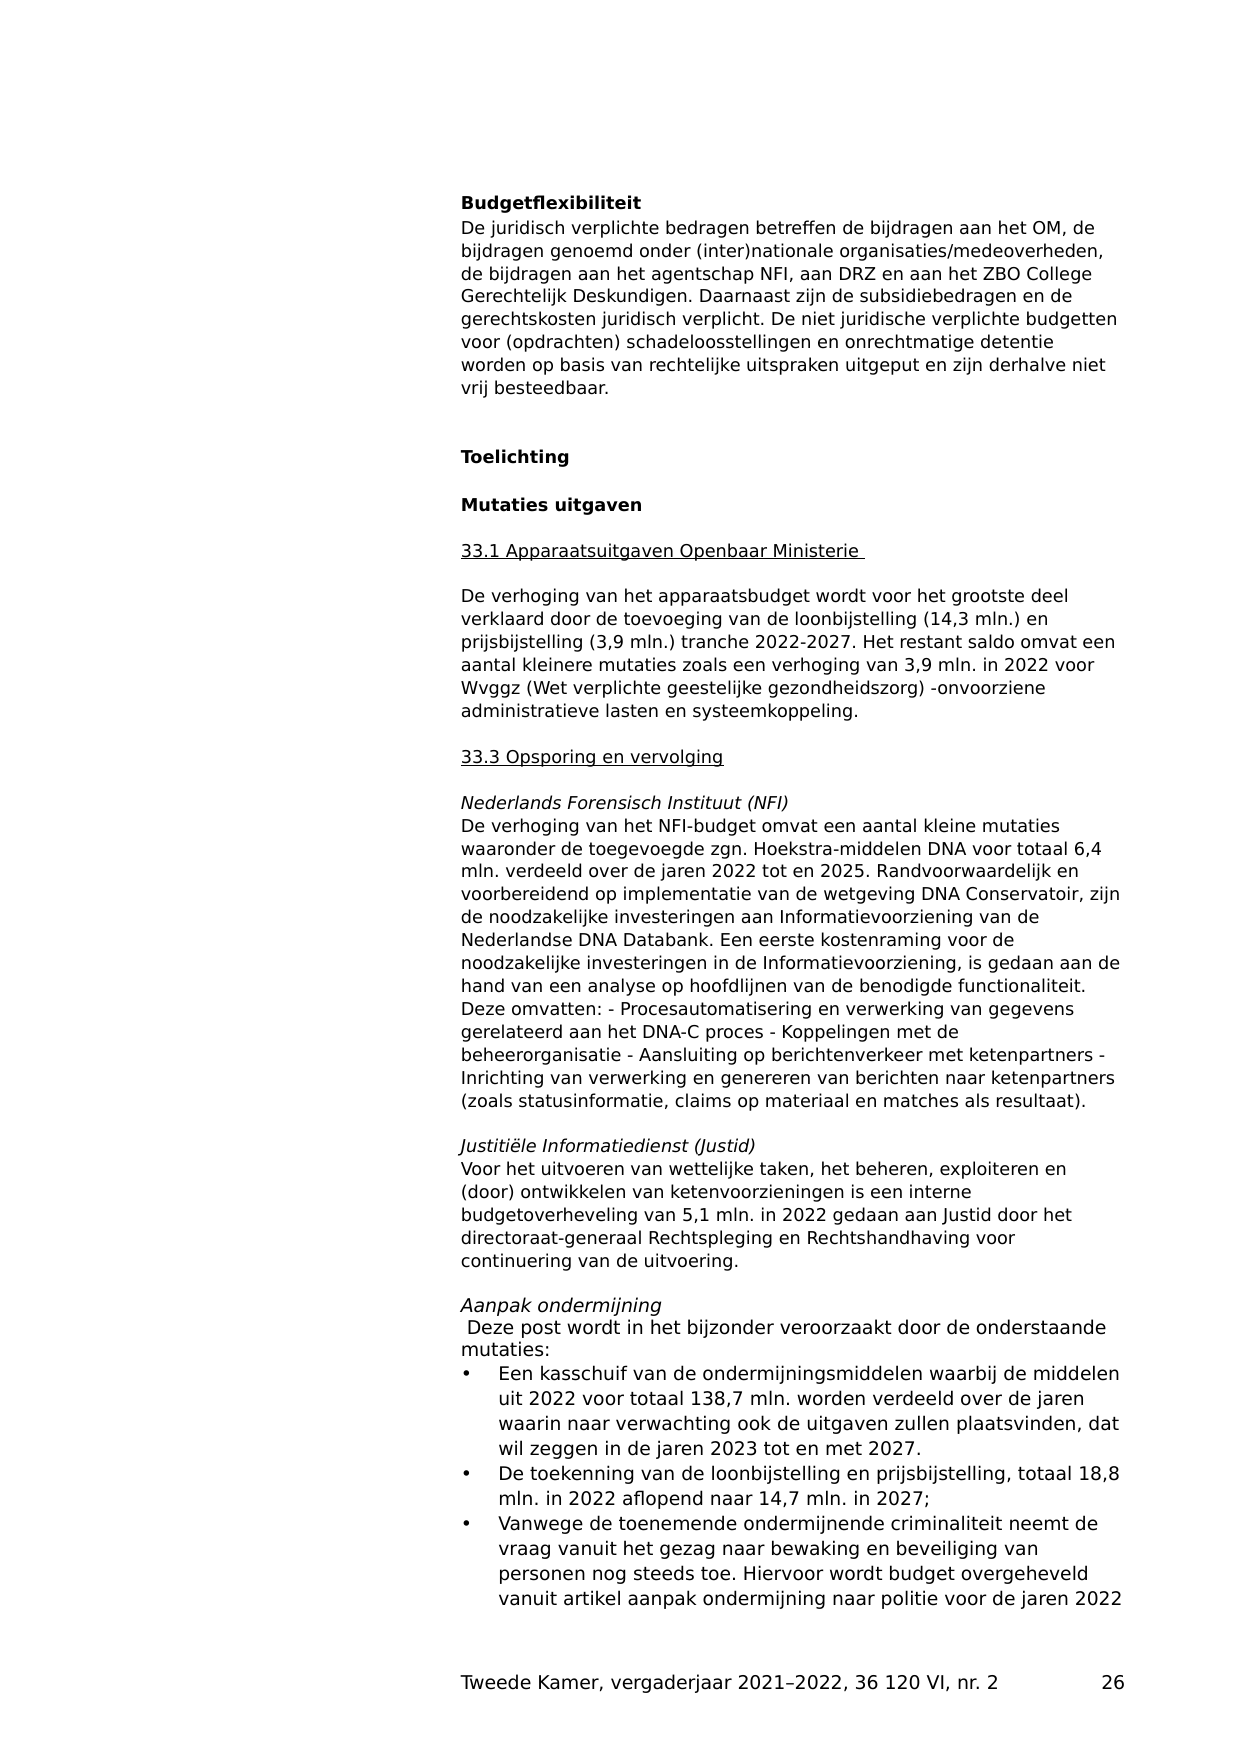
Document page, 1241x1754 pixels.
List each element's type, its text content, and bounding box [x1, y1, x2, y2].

text 33.1 Apparaatsuitgaven Openbaar Ministerie [461, 539, 1125, 562]
list Vanwege de toenemende ondermijnende criminaliteit neemt de vraag vanuit het gezag naar bewaking en beveiliging van personen nog steeds toe. Hiervoor wordt budget overgeheveld vanuit artikel aanpak ondermijning naar politie voor de jaren 2022 [461, 1511, 1125, 1611]
text De verhoging van het apparaatsbudget wordt voor het grootste deel verklaard door de toevoeging van de loonbijstelling (14,3 mln.) en prijsbijstelling (3,9 mln.) tranche 2022-2027. Het restant saldo omvat een aantal kleinere mutaties zoals een verhoging van 3,9 mln. in 2022 voor Wvggz (Wet verplichte geestelijke gezondheidszorg) -onvoorziene administratieve lasten en systeemkoppeling. [461, 584, 1125, 722]
text De juridisch verplichte bedragen betreffen de bijdragen aan het OM, de bijdragen genoemd onder (inter)nationale organisaties/medeoverheden, de bijdragen aan het agentschap NFI, aan DRZ en aan het ZBO College Gerechtelijk Deskundigen. Daarnaast zijn de subsidiebedragen en de gerechtskosten juridisch verplicht. De niet juridische verplichte budgetten voor (opdrachten) schadeloosstellingen en onrechtmatige detentie worden op basis van rechtelijke uitspraken uitgeput en zijn derhalve niet vrij besteedbaar. [461, 216, 1125, 422]
text Budgetflexibiliteit [461, 191, 1125, 214]
text 33.3 Opsporing en vervolging [461, 745, 1125, 768]
list De toekenning van de loonbijstelling en prijsbijstelling, totaal 18,8 mln. in 2022 aflopend naar 14,7 mln. in 2027; [461, 1461, 1125, 1511]
list Een kasschuif van de ondermijningsmiddelen waarbij de middelen uit 2022 voor totaal 138,7 mln. worden verdeeld over de jaren waarin naar verwachting ook de uitgaven zullen plaatsvinden, dat wil zeggen in de jaren 2023 tot en met 2027. [461, 1361, 1125, 1461]
text Justitiële Informatiedienst (Justid) Voor het uitvoeren van wettelijke taken, het beheren, exploiteren en (door) ontwikkelen van ketenvoorzieningen is een interne budgetoverheveling van 5,1 mln. in 2022 gedaan aan Justid door het directoraat-generaal Rechtspleging en Rechtshandhaving voor continuering van de uitvoering. [461, 1134, 1125, 1272]
text Nederlands Forensisch Instituut (NFI) De verhoging van het NFI-budget omvat een aantal kleine mutaties waaronder de toegevoegde zgn. Hoekstra-middelen DNA voor totaal 6,4 mln. verdeeld over de jaren 2022 tot en 2025. Randvoorwaardelijk en voorbereidend op implementatie van de wetgeving DNA Conservatoir, zijn de noodzakelijke investeringen aan Informatievoorziening van de Nederlandse DNA Databank. Een eerste kostenraming voor de noodzakelijke investeringen in de Informatievoorziening, is gedaan aan de hand van een analyse op hoofdlijnen van de benodigde functionaliteit. Deze omvatten: - Procesautomatisering en verwerking van gegevens gerelateerd aan het DNA-C proces - Koppelingen met de beheerorganisatie - Aansluiting op berichtenverkeer met ketenpartners - Inrichting van verwerking en genereren van berichten naar ketenpartners (zoals statusinformatie, claims op materiaal en matches als resultaat). [461, 791, 1125, 1112]
text Toelichting [461, 445, 1125, 468]
text Mutaties uitgaven [461, 470, 1125, 516]
text Aanpak ondermijning Deze post wordt in het bijzonder veroorzaakt door de onderstaande mutaties: [461, 1295, 1125, 1361]
